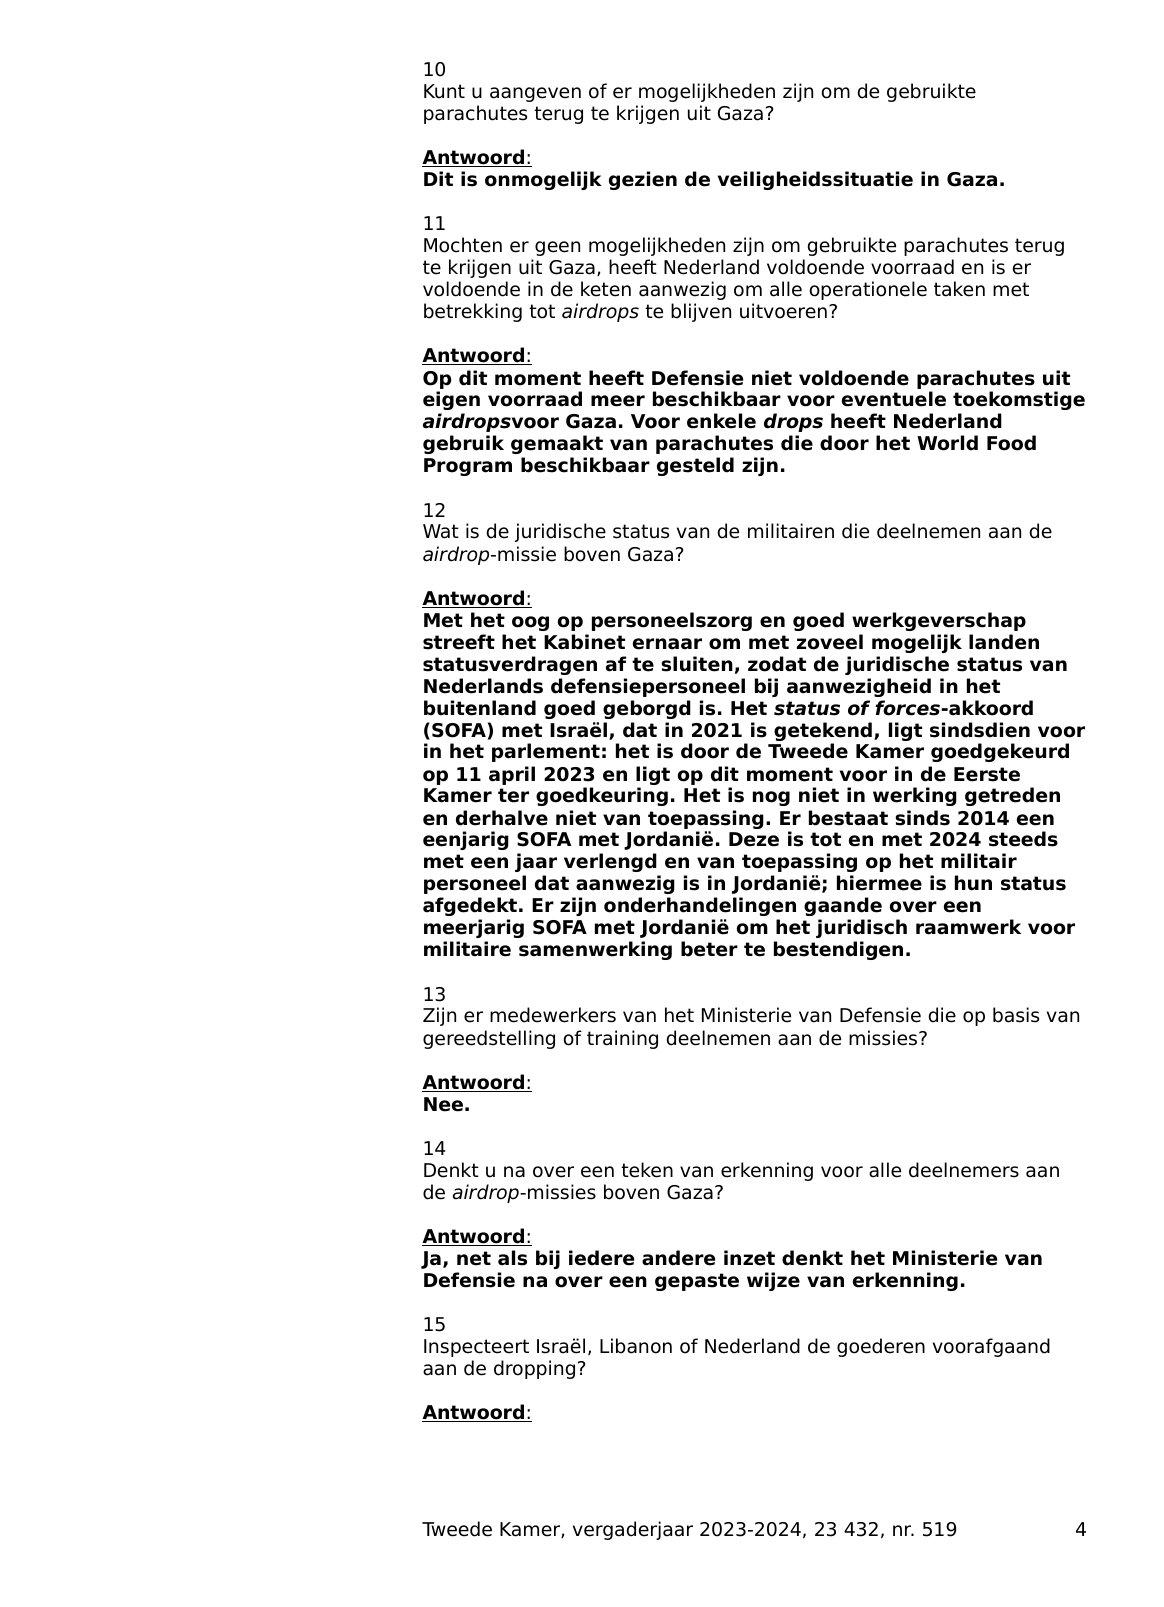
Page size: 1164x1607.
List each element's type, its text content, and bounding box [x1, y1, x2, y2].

text Zijn er medewerkers van het Ministerie van Defensie die op basis van gereedstelling of training deelnemen aan de missies? [422, 1005, 1087, 1049]
text 11 [422, 213, 1087, 235]
text Nee. [422, 1093, 1087, 1116]
text Antwoord: [422, 1402, 1087, 1424]
text Antwoord: [422, 1226, 1087, 1248]
text Ja, net als bij iedere andere inzet denkt het Ministerie van Defensie na over een gepaste wijze van erkenning. [422, 1248, 1087, 1292]
text 10 [422, 59, 1087, 81]
text Dit is onmogelijk gezien de veiligheidssituatie in Gaza. [422, 169, 1087, 191]
text Kunt u aangeven of er mogelijkheden zijn om de gebruikte parachutes terug te krijgen uit Gaza? [422, 81, 1087, 125]
text Wat is de juridische status van de militairen die deelnemen aan de airdrop-missie boven Gaza? [422, 521, 1087, 565]
text 14 [422, 1138, 1087, 1160]
text Inspecteert Israël, Libanon of Nederland de goederen voorafgaand aan de dropping? [422, 1336, 1087, 1380]
text Antwoord: [422, 147, 1087, 169]
text Met het oog op personeelszorg en goed werkgeverschap streeft het Kabinet ernaar om met zoveel mogelijk landen statusverdragen af te sluiten, zodat de juridische status van Nederlands defensiepersoneel bij aanwezigheid in het buitenland goed geborgd is. Het status of forces-akkoord (SOFA) met Israël, dat in 2021 is getekend, ligt sindsdien voor in het parlement: het is door de Tweede Kamer goedgekeurd op 11 april 2023 en ligt op dit moment voor in de Eerste Kamer ter goedkeuring. Het is nog niet in werking getreden en derhalve niet van toepassing. Er bestaat sinds 2014 een eenjarig SOFA met Jordanië. Deze is tot en met 2024 steeds met een jaar verlengd en van toepassing op het militair personeel dat aanwezig is in Jordanië; hiermee is hun status afgedekt. Er zijn onderhandelingen gaande over een meerjarig SOFA met Jordanië om het juridisch raamwerk voor militaire samenwerking beter te bestendigen. [422, 609, 1087, 961]
text Mochten er geen mogelijkheden zijn om gebruikte parachutes terug te krijgen uit Gaza, heeft Nederland voldoende voorraad en is er voldoende in de keten aanwezig om alle operationele taken met betrekking tot airdrops te blijven uitvoeren? [422, 235, 1087, 323]
text Denkt u na over een teken van erkenning voor alle deelnemers aan de airdrop-missies boven Gaza? [422, 1160, 1087, 1204]
text Antwoord: [422, 345, 1087, 367]
text 12 [422, 499, 1087, 521]
text Op dit moment heeft Defensie niet voldoende parachutes uit eigen voorraad meer beschikbaar voor eventuele toekomstige airdropsvoor Gaza. Voor enkele drops heeft Nederland gebruik gemaakt van parachutes die door het World Food Program beschikbaar gesteld zijn. [422, 367, 1087, 477]
text 13 [422, 983, 1087, 1005]
text Antwoord: [422, 588, 1087, 609]
text 15 [422, 1314, 1087, 1336]
text Antwoord: [422, 1072, 1087, 1093]
